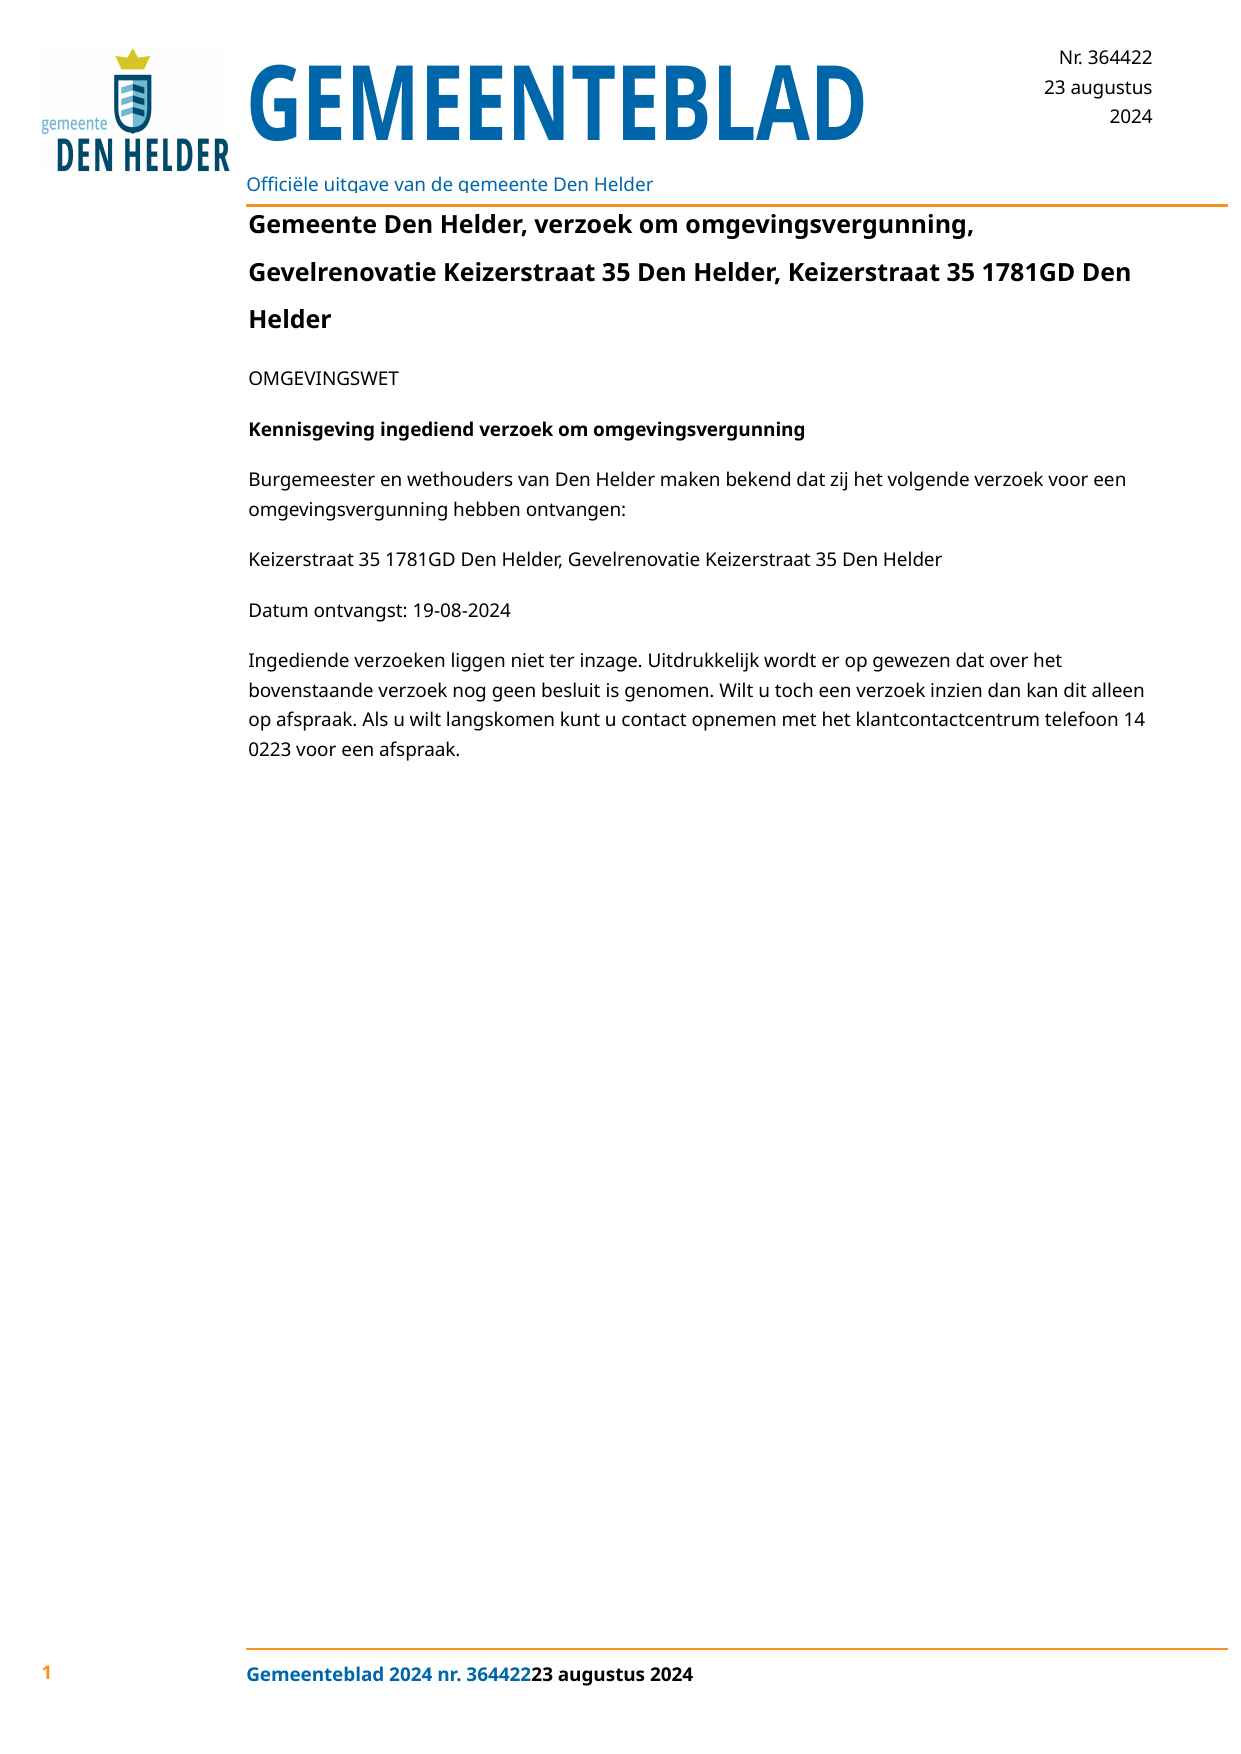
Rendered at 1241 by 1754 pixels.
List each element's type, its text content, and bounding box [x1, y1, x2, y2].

text OMGEVINGSWET [248, 366, 1152, 391]
picture [182, 144, 187, 165]
picture [41, 47, 231, 172]
text Gemeente Den Helder, verzoek om omgevingsvergunning, Gevelrenovatie Keizerstraat 35 Den Helder, Keizerstraat 35 1781GD Den Helder [248, 207, 1152, 336]
picture [100, 154, 106, 172]
picture [130, 157, 135, 172]
picture [220, 160, 224, 172]
text Ingediende verzoeken liggen niet ter inzage. Uitdrukkelijk wordt er op gewezen dat over het bovenstaande verzoek nog geen besluit is genomen. Wilt u toch een verzoek inzien dan kan dit alleen op afspraak. Als u wilt langskomen kunt u contact opnemen met het klantcontactcentrum telefoon 14 0223 voor een afspraak. [248, 647, 1152, 762]
picture [63, 144, 68, 165]
text Burgemeester en wethouders van Den Helder maken bekend dat zij het volgende verzoek voor een omgevingsvergunning hebben ontvangen: [248, 466, 1152, 522]
text Datum ontvangst: 19-08-2024 [248, 597, 1152, 622]
text Keizerstraat 35 1781GD Den Helder, Gevelrenovatie Keizerstraat 35 Den Helder [248, 546, 1152, 572]
text Kennisgeving ingediend verzoek om omgevingsvergunning [248, 416, 1152, 442]
